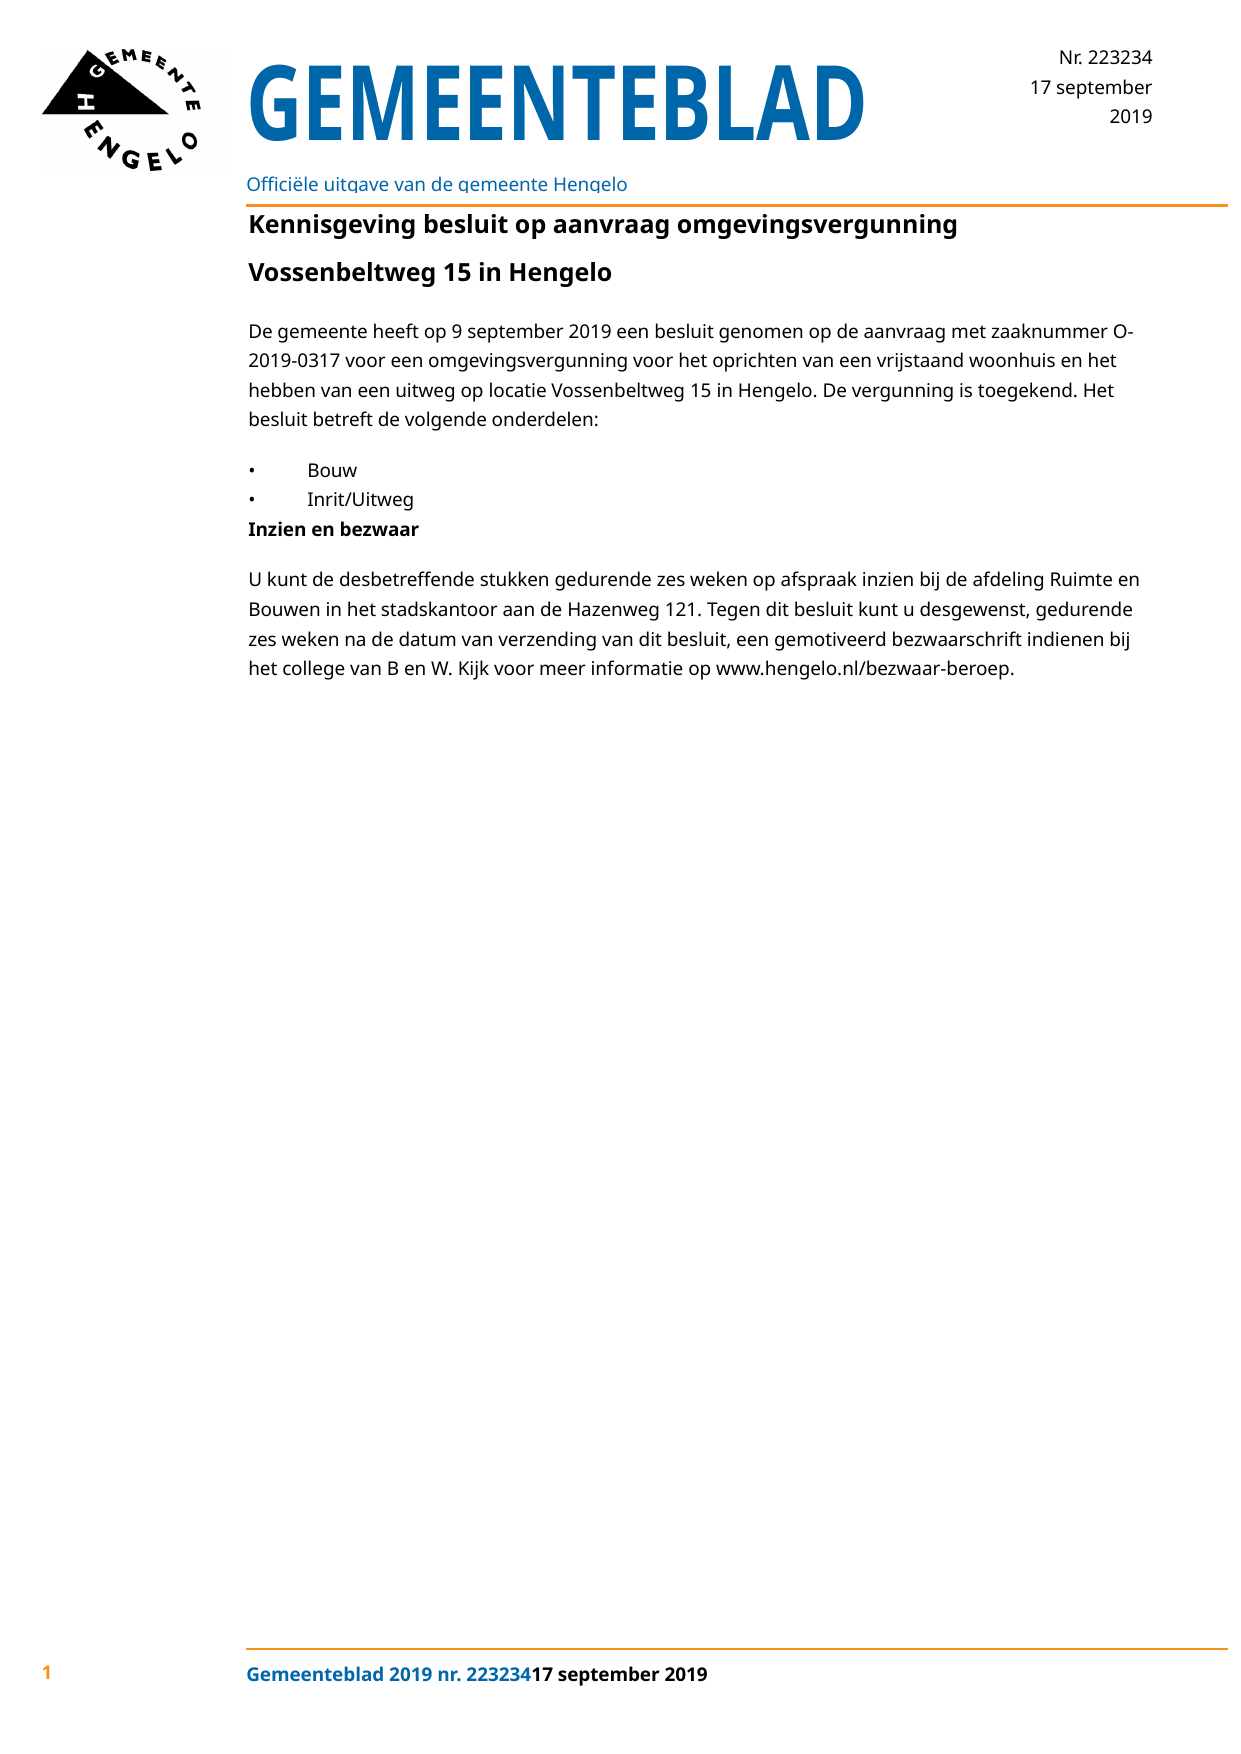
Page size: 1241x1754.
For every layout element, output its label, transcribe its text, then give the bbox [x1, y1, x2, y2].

list Bouw [248, 457, 1152, 483]
picture [41, 47, 231, 172]
text Kennisgeving besluit op aanvraag omgevingsvergunning Vossenbeltweg 15 in Hengelo [248, 207, 1152, 288]
list Inrit/Uitweg [248, 487, 1152, 512]
text De gemeente heeft op 9 september 2019 een besluit genomen op de aanvraag met zaaknummer O-2019-0317 voor een omgevingsvergunning voor het oprichten van een vrijstaand woonhuis en het hebben van een uitweg op locatie Vossenbeltweg 15 in Hengelo. De vergunning is toegekend. Het besluit betreft de volgende onderdelen: [248, 318, 1152, 432]
text Inzien en bezwaar [248, 516, 1152, 542]
text U kunt de desbetreffende stukken gedurende zes weken op afspraak inzien bij de afdeling Ruimte en Bouwen in het stadskantoor aan de Hazenweg 121. Tegen dit besluit kunt u desgewenst, gedurende zes weken na de datum van verzending van dit besluit, een gemotiveerd bezwaarschrift indienen bij het college van B en W. Kijk voor meer informatie op www.hengelo.nl/bezwaar-beroep. [248, 567, 1152, 681]
